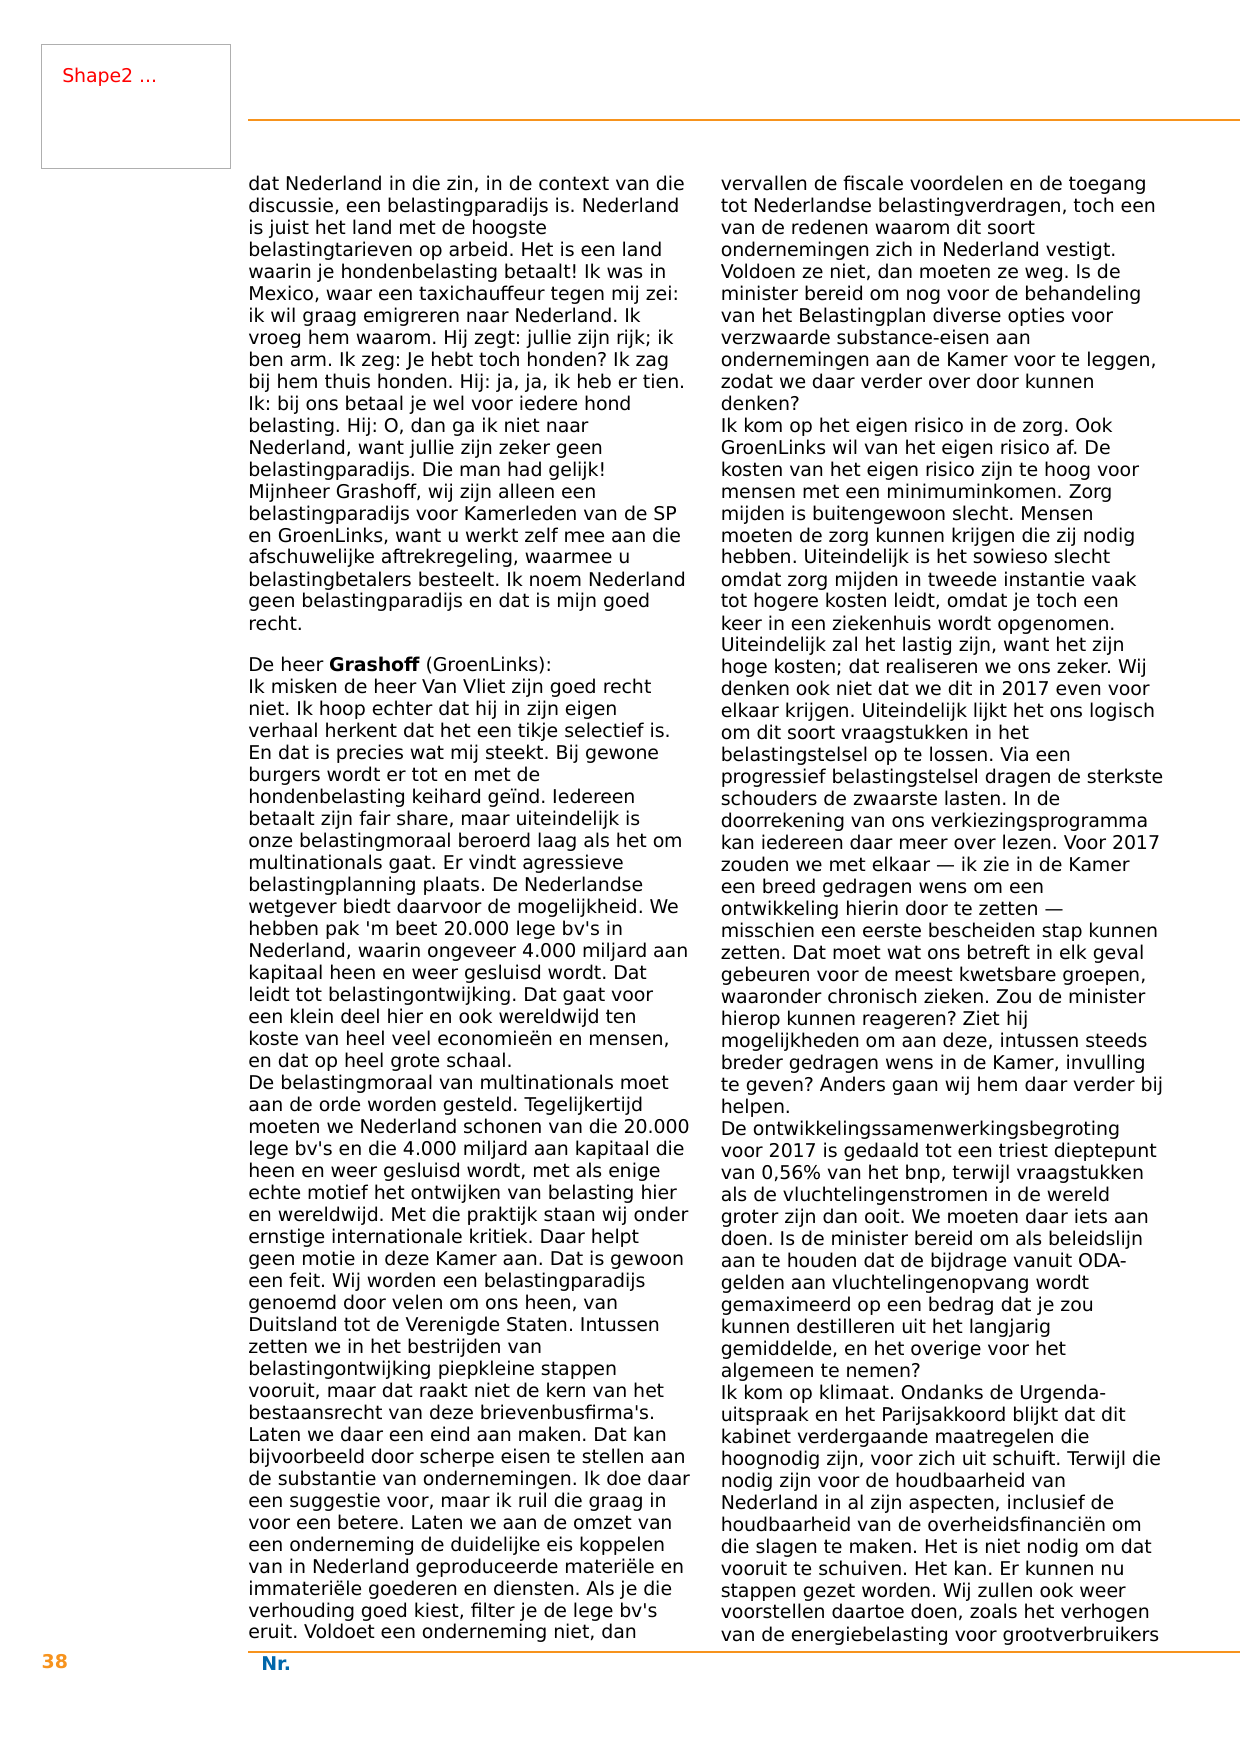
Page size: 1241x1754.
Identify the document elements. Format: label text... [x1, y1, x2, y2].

text vervallen de fiscale voordelen en de toegang tot Nederlandse belastingverdragen, toch een van de redenen waarom dit soort ondernemingen zich in Nederland vestigt. Voldoen ze niet, dan moeten ze weg. Is de minister bereid om nog voor de behandeling van het Belastingplan diverse opties voor verzwaarde substance-eisen aan ondernemingen aan de Kamer voor te leggen, zodat we daar verder over door kunnen denken? [721, 173, 1163, 414]
text Ik kom op klimaat. Ondanks de Urgenda-uitspraak en het Parijsakkoord blijkt dat dit kabinet verdergaande maatregelen die hoognodig zijn, voor zich uit schuift. Terwijl die nodig zijn voor de houdbaarheid van Nederland in al zijn aspecten, inclusief de houdbaarheid van de overheidsfinanciën om die slagen te maken. Het is niet nodig om dat vooruit te schuiven. Het kan. Er kunnen nu stappen gezet worden. Wij zullen ook weer voorstellen daartoe doen, zoals het verhogen van de energiebelasting voor grootverbruikers [721, 1382, 1163, 1645]
text De heer Grashoff (GroenLinks): [248, 654, 691, 676]
text De ontwikkelingssamenwerkingsbegroting voor 2017 is gedaald tot een triest dieptepunt van 0,56% van het bnp, terwijl vraagstukken als de vluchtelingenstromen in de wereld groter zijn dan ooit. We moeten daar iets aan doen. Is de minister bereid om als beleidslijn aan te houden dat de bijdrage vanuit ODA-gelden aan vluchtelingenopvang wordt gemaximeerd op een bedrag dat je zou kunnen destilleren uit het langjarig gemiddelde, en het overige voor het algemeen te nemen? [721, 1118, 1163, 1382]
text Ik kom op het eigen risico in de zorg. Ook GroenLinks wil van het eigen risico af. De kosten van het eigen risico zijn te hoog voor mensen met een minimuminkomen. Zorg mijden is buitengewoon slecht. Mensen moeten de zorg kunnen krijgen die zij nodig hebben. Uiteindelijk is het sowieso slecht omdat zorg mijden in tweede instantie vaak tot hogere kosten leidt, omdat je toch een keer in een ziekenhuis wordt opgenomen. Uiteindelijk zal het lastig zijn, want het zijn hoge kosten; dat realiseren we ons zeker. Wij denken ook niet dat we dit in 2017 even voor elkaar krijgen. Uiteindelijk lijkt het ons logisch om dit soort vraagstukken in het belastingstelsel op te lossen. Via een progressief belastingstelsel dragen de sterkste schouders de zwaarste lasten. In de doorrekening van ons verkiezingsprogramma kan iedereen daar meer over lezen. Voor 2017 zouden we met elkaar — ik zie in de Kamer een breed gedragen wens om een ontwikkeling hierin door te zetten — misschien een eerste bescheiden stap kunnen zetten. Dat moet wat ons betreft in elk geval gebeuren voor de meest kwetsbare groepen, waaronder chronisch zieken. Zou de minister hierop kunnen reageren? Ziet hij mogelijkheden om aan deze, intussen steeds breder gedragen wens in de Kamer, invulling te geven? Anders gaan wij hem daar verder bij helpen. [721, 414, 1163, 1118]
text De belastingmoraal van multinationals moet aan de orde worden gesteld. Tegelijkertijd moeten we Nederland schonen van die 20.000 lege bv's en die 4.000 miljard aan kapitaal die heen en weer gesluisd wordt, met als enige echte motief het ontwijken van belasting hier en wereldwijd. Met die praktijk staan wij onder ernstige internationale kritiek. Daar helpt geen motie in deze Kamer aan. Dat is gewoon een feit. Wij worden een belastingparadijs genoemd door velen om ons heen, van Duitsland tot de Verenigde Staten. Intussen zetten we in het bestrijden van belastingontwijking piepkleine stappen vooruit, maar dat raakt niet de kern van het bestaansrecht van deze brievenbusfirma's. Laten we daar een eind aan maken. Dat kan bijvoorbeeld door scherpe eisen te stellen aan de substantie van ondernemingen. Ik doe daar een suggestie voor, maar ik ruil die graag in voor een betere. Laten we aan de omzet van een onderneming de duidelijke eis koppelen van in Nederland geproduceerde materiële en immateriële goederen en diensten. Als je die verhouding goed kiest, filter je de lege bv's eruit. Voldoet een onderneming niet, dan [248, 1072, 691, 1643]
text dat Nederland in die zin, in de context van die discussie, een belastingparadijs is. Nederland is juist het land met de hoogste belastingtarieven op arbeid. Het is een land waarin je hondenbelasting betaalt! Ik was in Mexico, waar een taxichauffeur tegen mij zei: ik wil graag emigreren naar Nederland. Ik vroeg hem waarom. Hij zegt: jullie zijn rijk; ik ben arm. Ik zeg: Je hebt toch honden? Ik zag bij hem thuis honden. Hij: ja, ja, ik heb er tien. Ik: bij ons betaal je wel voor iedere hond belasting. Hij: O, dan ga ik niet naar Nederland, want jullie zijn zeker geen belastingparadijs. Die man had gelijk! Mijnheer Grashoff, wij zijn alleen een belastingparadijs voor Kamerleden van de SP en GroenLinks, want u werkt zelf mee aan die afschuwelijke aftrekregeling, waarmee u belastingbetalers besteelt. Ik noem Nederland geen belastingparadijs en dat is mijn goed recht. [248, 173, 691, 634]
text Ik misken de heer Van Vliet zijn goed recht niet. Ik hoop echter dat hij in zijn eigen verhaal herkent dat het een tikje selectief is. En dat is precies wat mij steekt. Bij gewone burgers wordt er tot en met de hondenbelasting keihard geïnd. Iedereen betaalt zijn fair share, maar uiteindelijk is onze belastingmoraal beroerd laag als het om multinationals gaat. Er vindt agressieve belastingplanning plaats. De Nederlandse wetgever biedt daarvoor de mogelijkheid. We hebben pak 'm beet 20.000 lege bv's in Nederland, waarin ongeveer 4.000 miljard aan kapitaal heen en weer gesluisd wordt. Dat leidt tot belastingontwijking. Dat gaat voor een klein deel hier en ook wereldwijd ten koste van heel veel economieën en mensen, en dat op heel grote schaal. [248, 676, 691, 1072]
